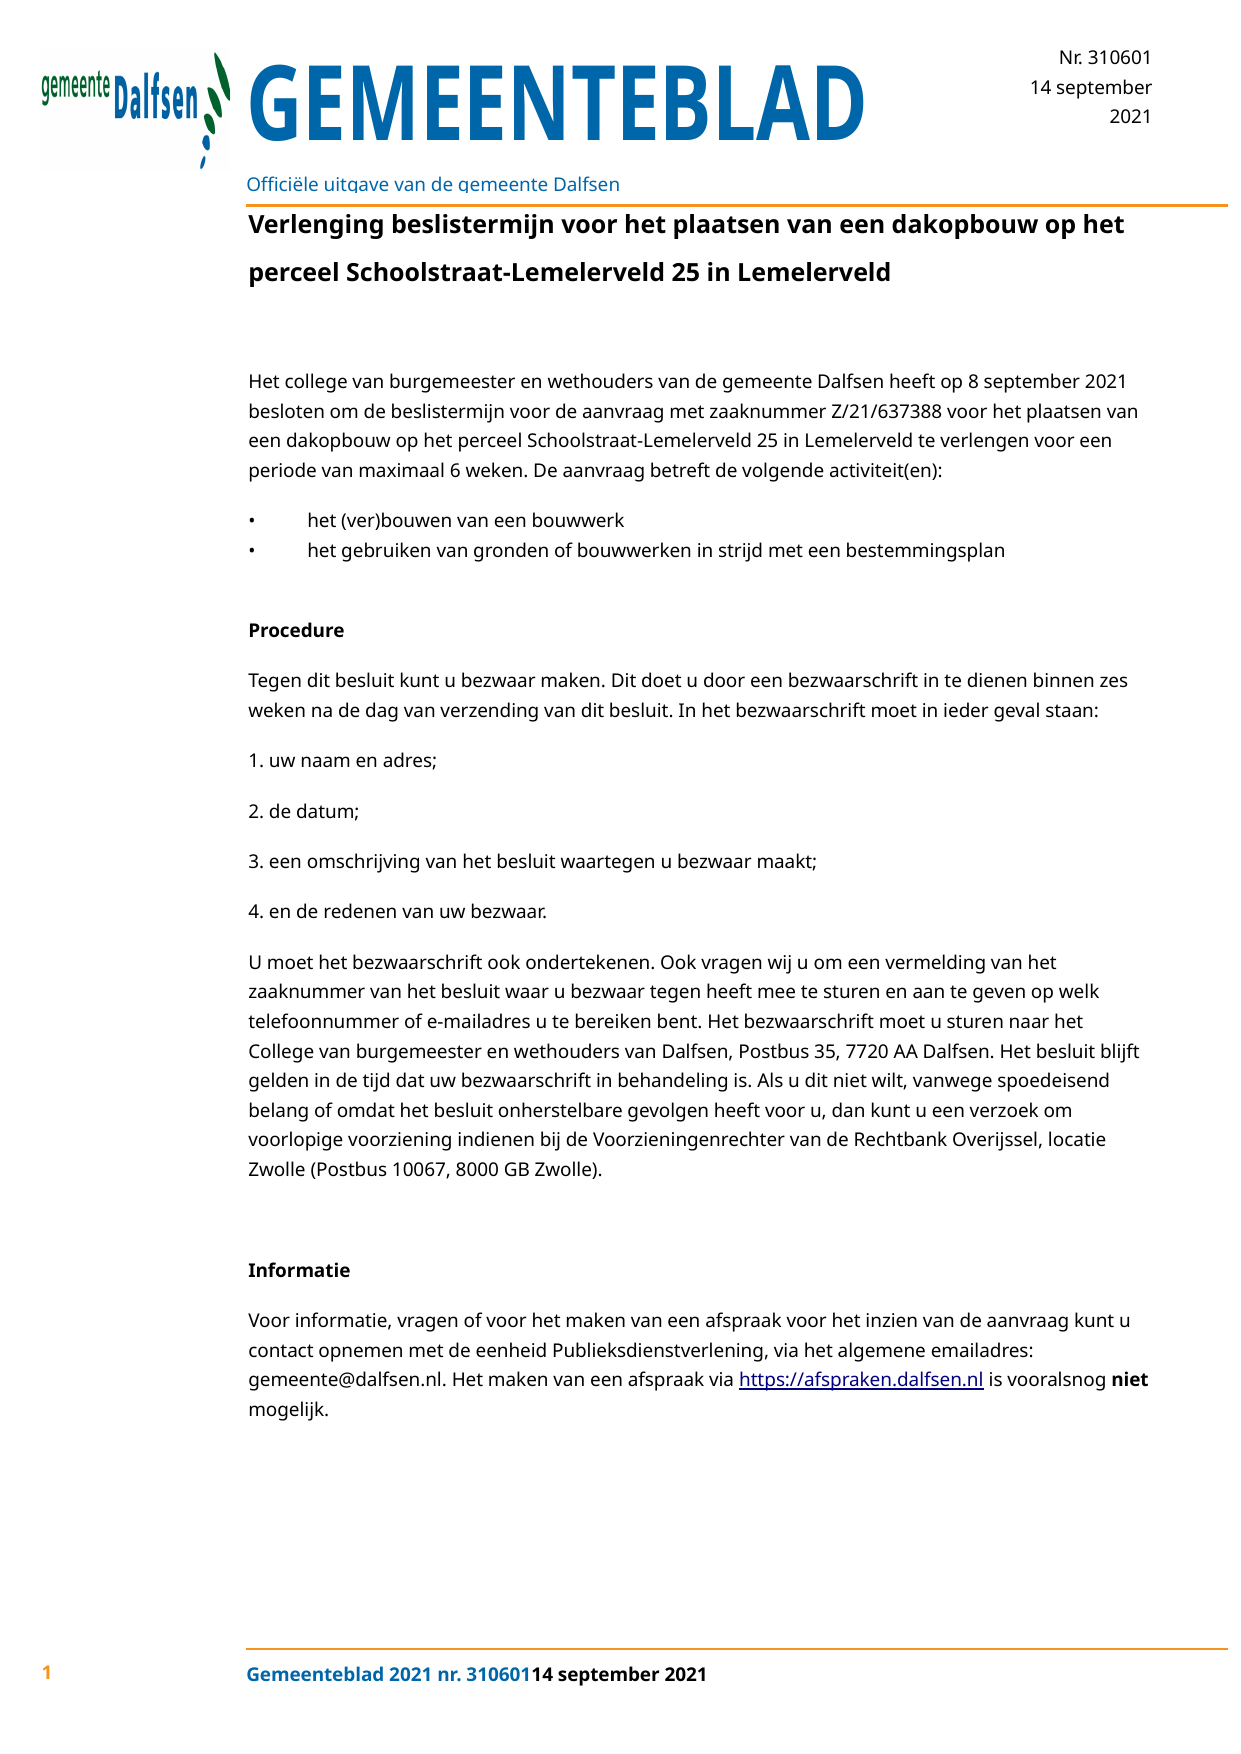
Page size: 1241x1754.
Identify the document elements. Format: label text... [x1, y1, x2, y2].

text Verlenging beslistermijn voor het plaatsen van een dakopbouw op het perceel Schoolstraat-Lemelerveld 25 in Lemelerveld [248, 207, 1152, 288]
text Informatie [248, 1257, 1152, 1283]
text 1. uw naam en adres; [248, 747, 1152, 773]
text Het college van burgemeester en wethouders van de gemeente Dalfsen heeft op 8 september 2021 besloten om de beslistermijn voor de aanvraag met zaaknummer Z/21/637388 voor het plaatsen van een dakopbouw op het perceel Schoolstraat-Lemelerveld 25 in Lemelerveld te verlengen voor een periode van maximaal 6 weken. De aanvraag betreft de volgende activiteit(en): [248, 368, 1152, 483]
text Tegen dit besluit kunt u bezwaar maken. Dit doet u door een bezwaarschrift in te dienen binnen zes weken na de dag van verzending van dit besluit. In het bezwaarschrift moet in ieder geval staan: [248, 667, 1152, 723]
text Procedure [248, 617, 1152, 643]
text 2. de datum; [248, 798, 1152, 824]
picture [41, 47, 231, 172]
list het (ver)bouwen van een bouwwerk [248, 507, 1152, 533]
list het gebruiken van gronden of bouwwerken in strijd met een bestemmingsplan [248, 537, 1152, 563]
text U moet het bezwaarschrift ook ondertekenen. Ook vragen wij u om een vermelding van het zaaknummer van het besluit waar u bezwaar tegen heeft mee te sturen en aan te geven op welk telefoonnummer of e-mailadres u te bereiken bent. Het bezwaarschrift moet u sturen naar het College van burgemeester en wethouders van Dalfsen, Postbus 35, 7720 AA Dalfsen. Het besluit blijft gelden in de tijd dat uw bezwaarschrift in behandeling is. Als u dit niet wilt, vanwege spoedeisend belang of omdat het besluit onherstelbare gevolgen heeft voor u, dan kunt u een verzoek om voorlopige voorziening indienen bij de Voorzieningenrechter van de Rechtbank Overijssel, locatie Zwolle (Postbus 10067, 8000 GB Zwolle). [248, 949, 1152, 1182]
text Voor informatie, vragen of voor het maken van een afspraak voor het inzien van de aanvraag kunt u contact opnemen met de eenheid Publieksdienstverlening, via het algemene emailadres: gemeente@dalfsen.nl. Het maken van een afspraak via https://afspraken.dalfsen.nl is vooralsnog niet mogelijk. [248, 1307, 1152, 1422]
text 4. en de redenen van uw bezwaar. [248, 899, 1152, 924]
text 3. een omschrijving van het besluit waartegen u bezwaar maakt; [248, 848, 1152, 874]
